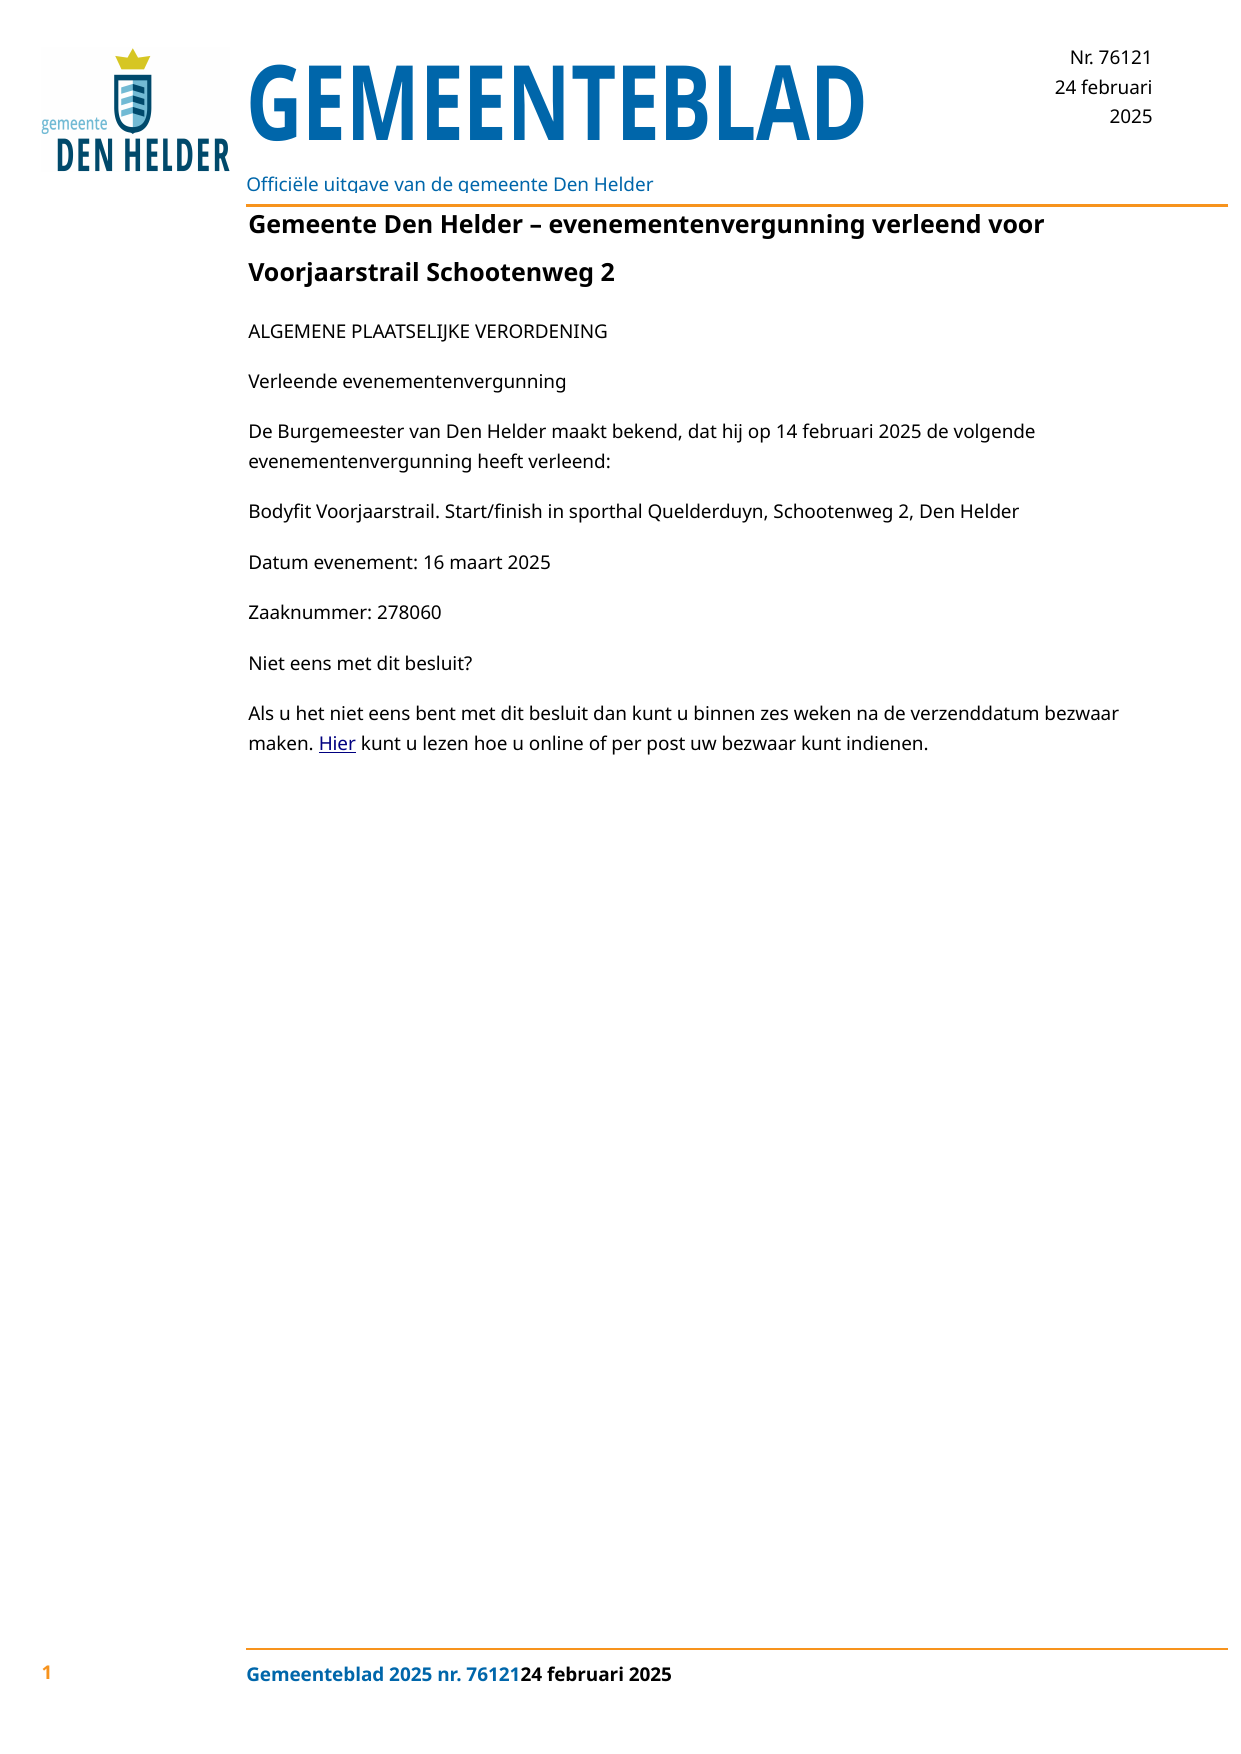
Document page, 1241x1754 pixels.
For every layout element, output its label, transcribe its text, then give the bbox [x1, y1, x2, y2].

text ALGEMENE PLAATSELIJKE VERORDENING [248, 318, 1152, 344]
text Datum evenement: 16 maart 2025 [248, 549, 1152, 575]
picture [100, 154, 106, 172]
picture [130, 157, 135, 172]
text De Burgemeester van Den Helder maakt bekend, dat hij op 14 februari 2025 de volgende evenementenvergunning heeft verleend: [248, 419, 1152, 474]
text Gemeente Den Helder – evenementenvergunning verleend voor Voorjaarstrail Schootenweg 2 [248, 207, 1152, 288]
text Als u het niet eens bent met dit besluit dan kunt u binnen zes weken na de verzenddatum bezwaar maken. Hier kunt u lezen hoe u online of per post uw bezwaar kunt indienen. [248, 700, 1152, 756]
text Bodyfit Voorjaarstrail. Start/finish in sporthal Quelderduyn, Schootenweg 2, Den Helder [248, 499, 1152, 524]
picture [182, 144, 187, 165]
text Verleende evenementenvergunning [248, 368, 1152, 394]
text Niet eens met dit besluit? [248, 650, 1152, 676]
text Zaaknummer: 278060 [248, 599, 1152, 625]
picture [220, 160, 224, 172]
picture [41, 47, 231, 172]
picture [63, 144, 68, 165]
